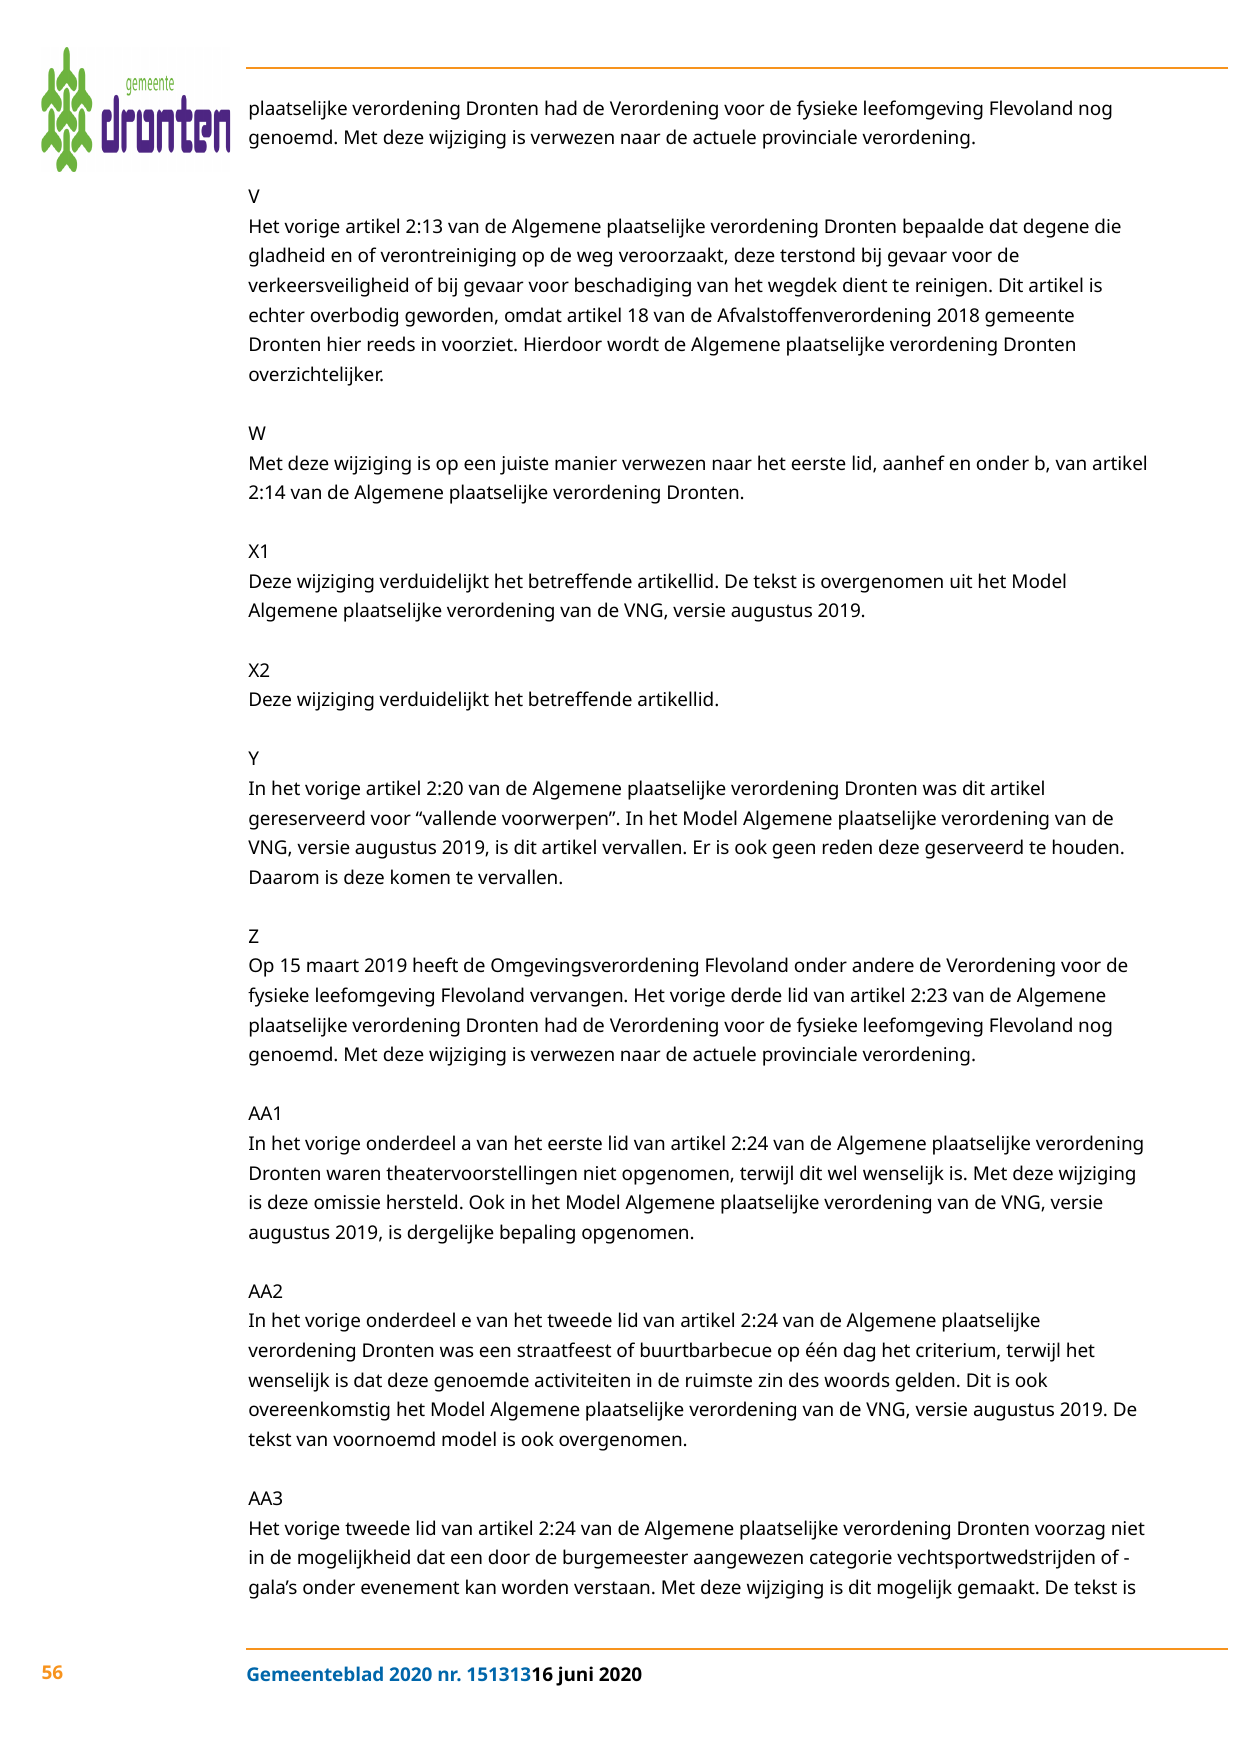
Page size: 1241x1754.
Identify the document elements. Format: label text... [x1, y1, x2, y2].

text X2 [248, 657, 1152, 683]
text AA3 [248, 1485, 1152, 1511]
text Met deze wijziging is op een juiste manier verwezen naar het eerste lid, aanhef en onder b, van artikel 2:14 van de Algemene plaatselijke verordening Dronten. [248, 450, 1152, 505]
text AA1 [248, 1101, 1152, 1126]
picture [41, 47, 231, 172]
text W [248, 420, 1152, 446]
text AA2 [248, 1278, 1152, 1304]
text X1 [248, 538, 1152, 564]
text Deze wijziging verduidelijkt het betreffende artikellid. De tekst is overgenomen uit het Model Algemene plaatselijke verordening van de VNG, versie augustus 2019. [248, 568, 1152, 623]
text Deze wijziging verduidelijkt het betreffende artikellid. [248, 686, 1152, 712]
text Op 15 maart 2019 heeft de Omgevingsverordening Flevoland onder andere de Verordening voor de fysieke leefomgeving Flevoland vervangen. Het vorige derde lid van artikel 2:23 van de Algemene plaatselijke verordening Dronten had de Verordening voor de fysieke leefomgeving Flevoland nog genoemd. Met deze wijziging is verwezen naar de actuele provinciale verordening. [248, 953, 1152, 1067]
text Z [248, 923, 1152, 949]
text In het vorige onderdeel e van het tweede lid van artikel 2:24 van de Algemene plaatselijke verordening Dronten was een straatfeest of buurtbarbecue op één dag het criterium, terwijl het wenselijk is dat deze genoemde activiteiten in de ruimste zin des woords gelden. Dit is ook overeenkomstig het Model Algemene plaatselijke verordening van de VNG, versie augustus 2019. De tekst van voornoemd model is ook overgenomen. [248, 1308, 1152, 1452]
text V [248, 183, 1152, 209]
text Y [248, 746, 1152, 771]
text plaatselijke verordening Dronten had de Verordening voor de fysieke leefomgeving Flevoland nog genoemd. Met deze wijziging is verwezen naar de actuele provinciale verordening. [248, 95, 1152, 150]
text In het vorige artikel 2:20 van de Algemene plaatselijke verordening Dronten was dit artikel gereserveerd voor “vallende voorwerpen”. In het Model Algemene plaatselijke verordening van de VNG, versie augustus 2019, is dit artikel vervallen. Er is ook geen reden deze geserveerd te houden. Daarom is deze komen te vervallen. [248, 775, 1152, 890]
text In het vorige onderdeel a van het eerste lid van artikel 2:24 van de Algemene plaatselijke verordening Dronten waren theatervoorstellingen niet opgenomen, terwijl dit wel wenselijk is. Met deze wijziging is deze omissie hersteld. Ook in het Model Algemene plaatselijke verordening van de VNG, versie augustus 2019, is dergelijke bepaling opgenomen. [248, 1130, 1152, 1245]
text Het vorige artikel 2:13 van de Algemene plaatselijke verordening Dronten bepaalde dat degene die gladheid en of verontreiniging op de weg veroorzaakt, deze terstond bij gevaar voor de verkeersveiligheid of bij gevaar voor beschadiging van het wegdek dient te reinigen. Dit artikel is echter overbodig geworden, omdat artikel 18 van de Afvalstoffenverordening 2018 gemeente Dronten hier reeds in voorziet. Hierdoor wordt de Algemene plaatselijke verordening Dronten overzichtelijker. [248, 213, 1152, 387]
text Het vorige tweede lid van artikel 2:24 van de Algemene plaatselijke verordening Dronten voorzag niet in de mogelijkheid dat een door de burgemeester aangewezen categorie vechtsportwedstrijden of -gala’s onder evenement kan worden verstaan. Met deze wijziging is dit mogelijk gemaakt. De tekst is [248, 1515, 1152, 1600]
